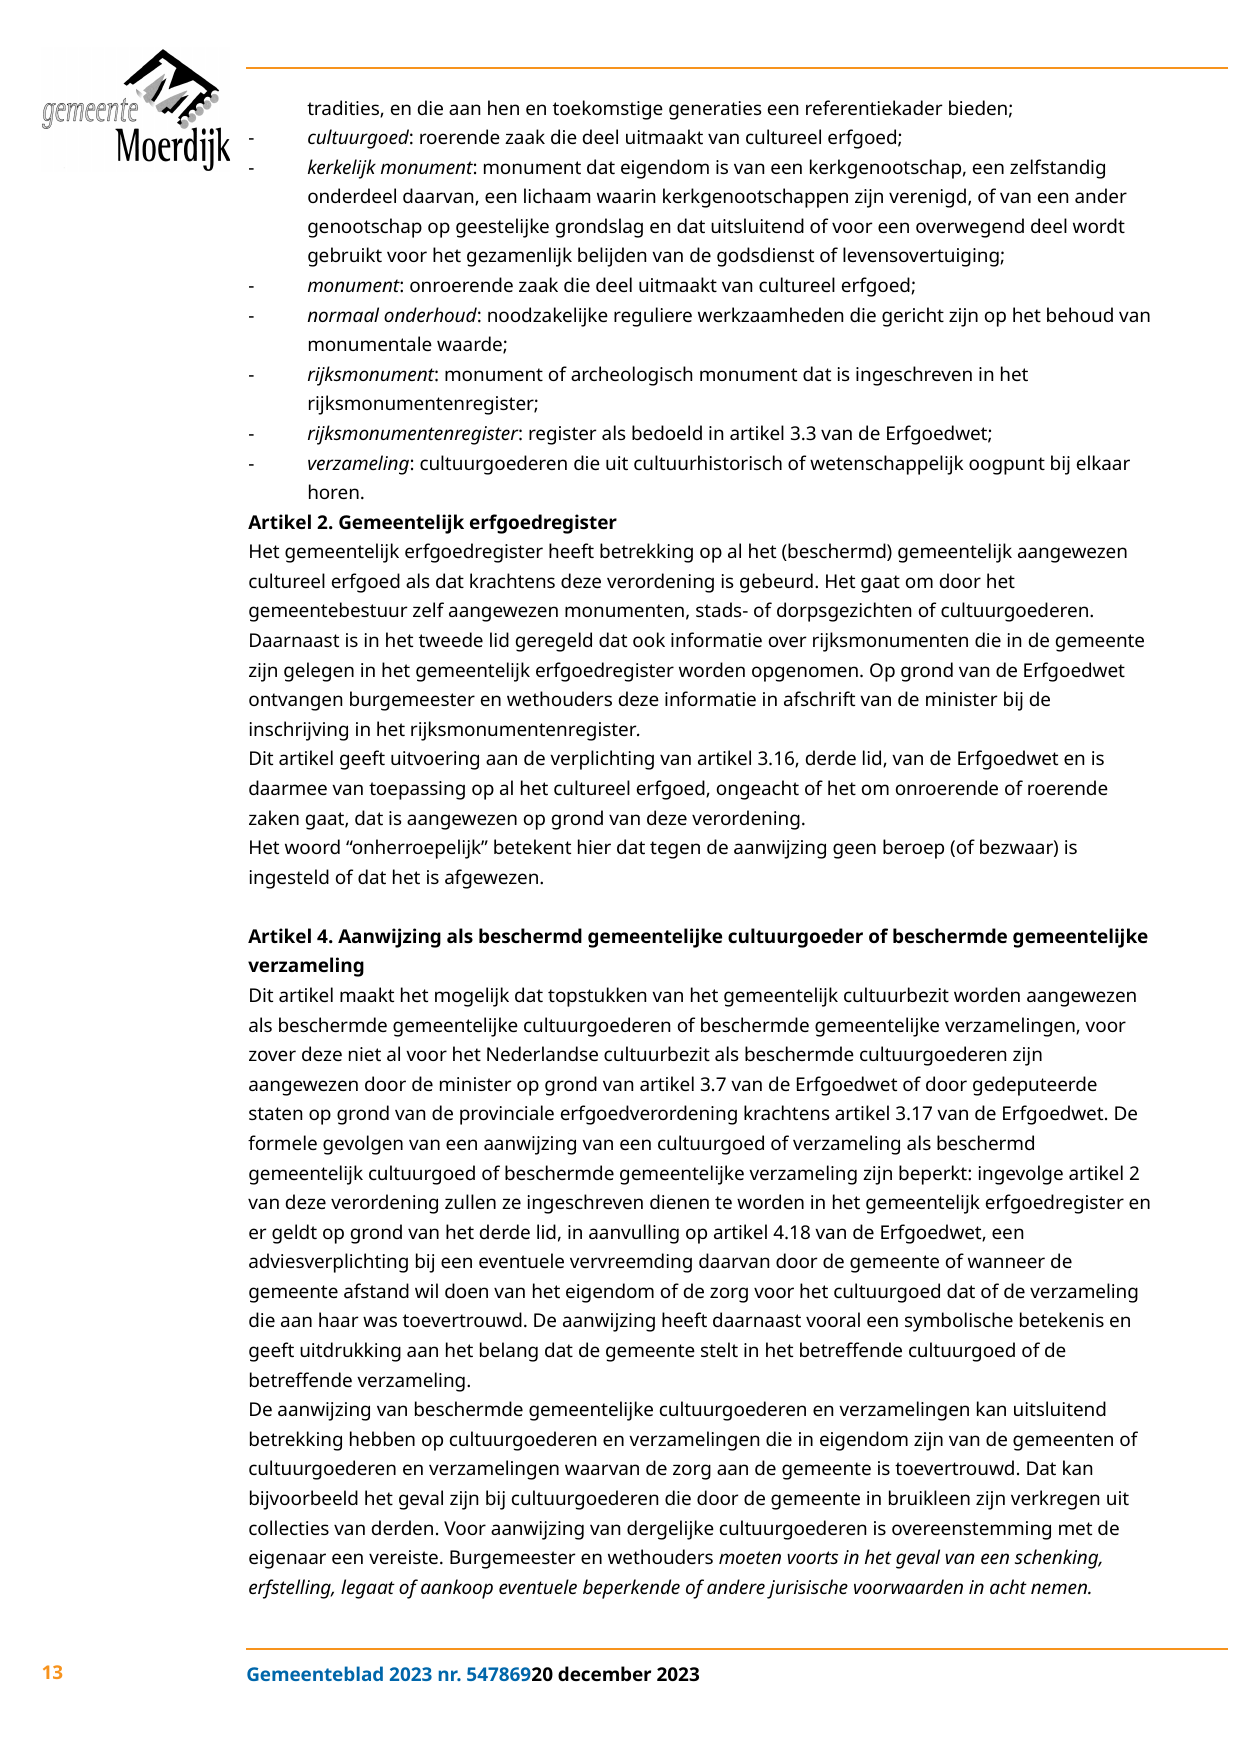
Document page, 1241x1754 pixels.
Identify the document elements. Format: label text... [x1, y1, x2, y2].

picture [41, 47, 231, 172]
text Artikel 4. Aanwijzing als beschermd gemeentelijke cultuurgoeder of beschermde gemeentelijke verzameling [248, 923, 1152, 978]
list cultuurgoed: roerende zaak die deel uitmaakt van cultureel erfgoed; [248, 124, 1152, 150]
text Het woord “onherroepelijk” betekent hier dat tegen de aanwijzing geen beroep (of bezwaar) is ingesteld of dat het is afgewezen. [248, 834, 1152, 890]
list normaal onderhoud: noodzakelijke reguliere werkzaamheden die gericht zijn op het behoud van monumentale waarde; [248, 302, 1152, 357]
text Het gemeentelijk erfgoedregister heeft betrekking op al het (beschermd) gemeentelijk aangewezen cultureel erfgoed als dat krachtens deze verordening is gebeurd. Het gaat om door het gemeentebestuur zelf aangewezen monumenten, stads- of dorpsgezichten of cultuurgoederen. Daarnaast is in het tweede lid geregeld dat ook informatie over rijksmonumenten die in de gemeente zijn gelegen in het gemeentelijk erfgoedregister worden opgenomen. Op grond van de Erfgoedwet ontvangen burgemeester en wethouders deze informatie in afschrift van de minister bij de inschrijving in het rijksmonumentenregister. [248, 538, 1152, 742]
list rijksmonument: monument of archeologisch monument dat is ingeschreven in het rijksmonumentenregister; [248, 361, 1152, 416]
text De aanwijzing van beschermde gemeentelijke cultuurgoederen en verzamelingen kan uitsluitend betrekking hebben op cultuurgoederen en verzamelingen die in eigendom zijn van de gemeenten of cultuurgoederen en verzamelingen waarvan de zorg aan de gemeente is toevertrouwd. Dat kan bijvoorbeeld het geval zijn bij cultuurgoederen die door de gemeente in bruikleen zijn verkregen uit collecties van derden. Voor aanwijzing van dergelijke cultuurgoederen is overeenstemming met de eigenaar een vereiste. Burgemeester en wethouders moeten voorts in het geval van een schenking, erfstelling, legaat of aankoop eventuele beperkende of andere jurisische voorwaarden in acht nemen. [248, 1396, 1152, 1600]
list rijksmonumentenregister: register als bedoeld in artikel 3.3 van de Erfgoedwet; [248, 420, 1152, 446]
list tradities, en die aan hen en toekomstige generaties een referentiekader bieden; [248, 95, 1152, 121]
list verzameling: cultuurgoederen die uit cultuurhistorisch of wetenschappelijk oogpunt bij elkaar horen. [248, 450, 1152, 505]
text Dit artikel geeft uitvoering aan de verplichting van artikel 3.16, derde lid, van de Erfgoedwet en is daarmee van toepassing op al het cultureel erfgoed, ongeacht of het om onroerende of roerende zaken gaat, dat is aangewezen op grond van deze verordening. [248, 746, 1152, 831]
text Dit artikel maakt het mogelijk dat topstukken van het gemeentelijk cultuurbezit worden aangewezen als beschermde gemeentelijke cultuurgoederen of beschermde gemeentelijke verzamelingen, voor zover deze niet al voor het Nederlandse cultuurbezit als beschermde cultuurgoederen zijn aangewezen door de minister op grond van artikel 3.7 van de Erfgoedwet of door gedeputeerde staten op grond van de provinciale erfgoedverordening krachtens artikel 3.17 van de Erfgoedwet. De formele gevolgen van een aanwijzing van een cultuurgoed of verzameling als beschermd gemeentelijk cultuurgoed of beschermde gemeentelijke verzameling zijn beperkt: ingevolge artikel 2 van deze verordening zullen ze ingeschreven dienen te worden in het gemeentelijk erfgoedregister en er geldt op grond van het derde lid, in aanvulling op artikel 4.18 van de Erfgoedwet, een adviesverplichting bij een eventuele vervreemding daarvan door de gemeente of wanneer de gemeente afstand wil doen van het eigendom of de zorg voor het cultuurgoed dat of de verzameling die aan haar was toevertrouwd. De aanwijzing heeft daarnaast vooral een symbolische betekenis en geeft uitdrukking aan het belang dat de gemeente stelt in het betreffende cultuurgoed of de betreffende verzameling. [248, 982, 1152, 1393]
list kerkelijk monument: monument dat eigendom is van een kerkgenootschap, een zelfstandig onderdeel daarvan, een lichaam waarin kerkgenootschappen zijn verenigd, of van een ander genootschap op geestelijke grondslag en dat uitsluitend of voor een overwegend deel wordt gebruikt voor het gezamenlijk belijden van de godsdienst of levensovertuiging; [248, 154, 1152, 268]
text Artikel 2. Gemeentelijk erfgoedregister [248, 509, 1152, 535]
list monument: onroerende zaak die deel uitmaakt van cultureel erfgoed; [248, 272, 1152, 298]
